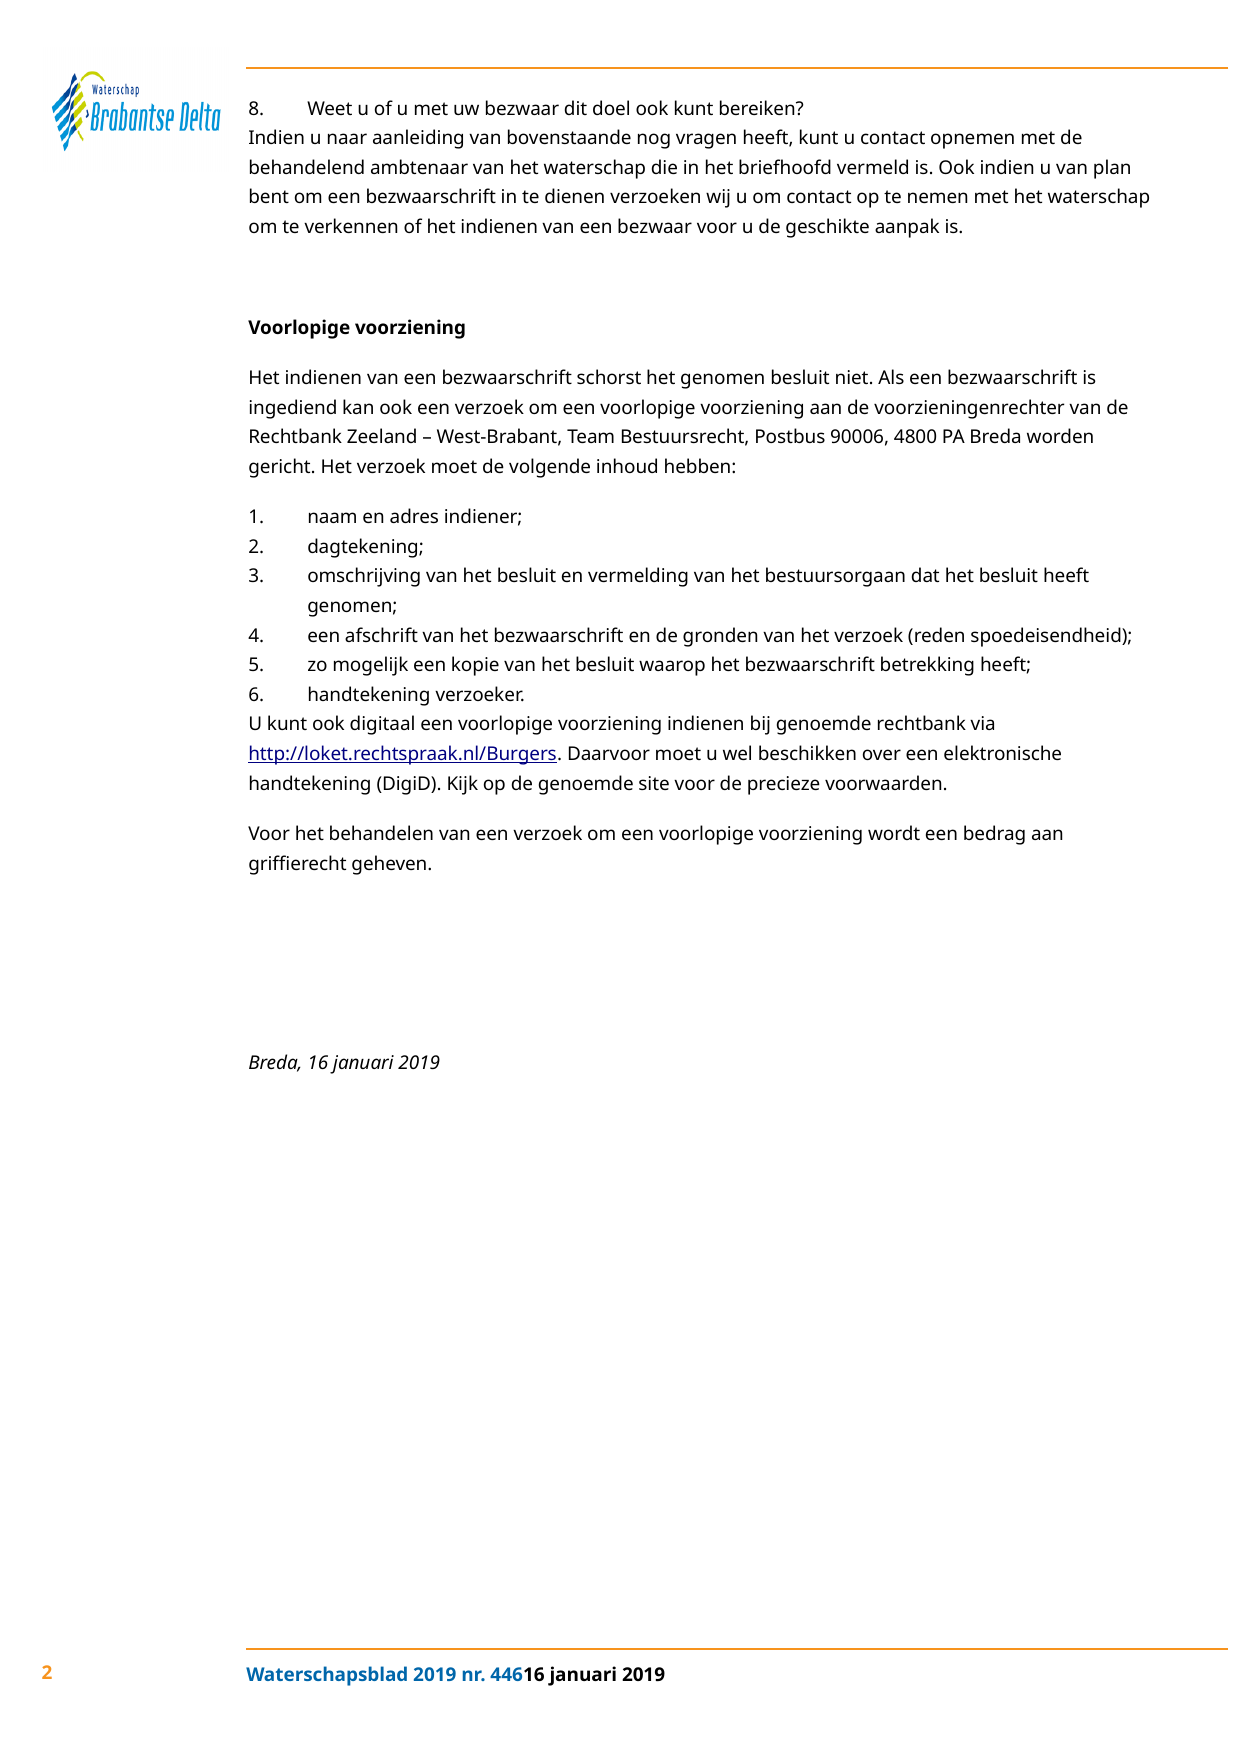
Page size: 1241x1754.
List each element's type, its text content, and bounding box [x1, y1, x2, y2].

list naam en adres indiener; [248, 503, 1152, 529]
list zo mogelijk een kopie van het besluit waarop het bezwaarschrift betrekking heeft; [248, 651, 1152, 677]
list handtekening verzoeker. [248, 681, 1152, 707]
list dagtekening; [248, 533, 1152, 559]
picture [41, 47, 231, 172]
text Het indienen van een bezwaarschrift schorst het genomen besluit niet. Als een bezwaarschrift is ingediend kan ook een verzoek om een voorlopige voorziening aan de voorzieningenrechter van de Rechtbank Zeeland – West-Brabant, Team Bestuursrecht, Postbus 90006, 4800 PA Breda worden gericht. Het verzoek moet de volgende inhoud hebben: [248, 364, 1152, 479]
list een afschrift van het bezwaarschrift en de gronden van het verzoek (reden spoedeisendheid); [248, 622, 1152, 648]
text U kunt ook digitaal een voorlopige voorziening indienen bij genoemde rechtbank via http://loket.rechtspraak.nl/Burgers. Daarvoor moet u wel beschikken over een elektronische handtekening (DigiD). Kijk op de genoemde site voor de precieze voorwaarden. [248, 711, 1152, 796]
text Voorlopige voorziening [248, 314, 1152, 340]
text Breda, 16 januari 2019 [248, 1049, 1152, 1074]
list omschrijving van het besluit en vermelding van het bestuursorgaan dat het besluit heeft genomen; [248, 563, 1152, 618]
text Indien u naar aanleiding van bovenstaande nog vragen heeft, kunt u contact opnemen met de behandelend ambtenaar van het waterschap die in het briefhoofd vermeld is. Ook indien u van plan bent om een bezwaarschrift in te dienen verzoeken wij u om contact op te nemen met het waterschap om te verkennen of het indienen van een bezwaar voor u de geschikte aanpak is. [248, 124, 1152, 239]
list Weet u of u met uw bezwaar dit doel ook kunt bereiken? [248, 95, 1152, 121]
text Voor het behandelen van een verzoek om een voorlopige voorziening wordt een bedrag aan griffierecht geheven. [248, 820, 1152, 876]
